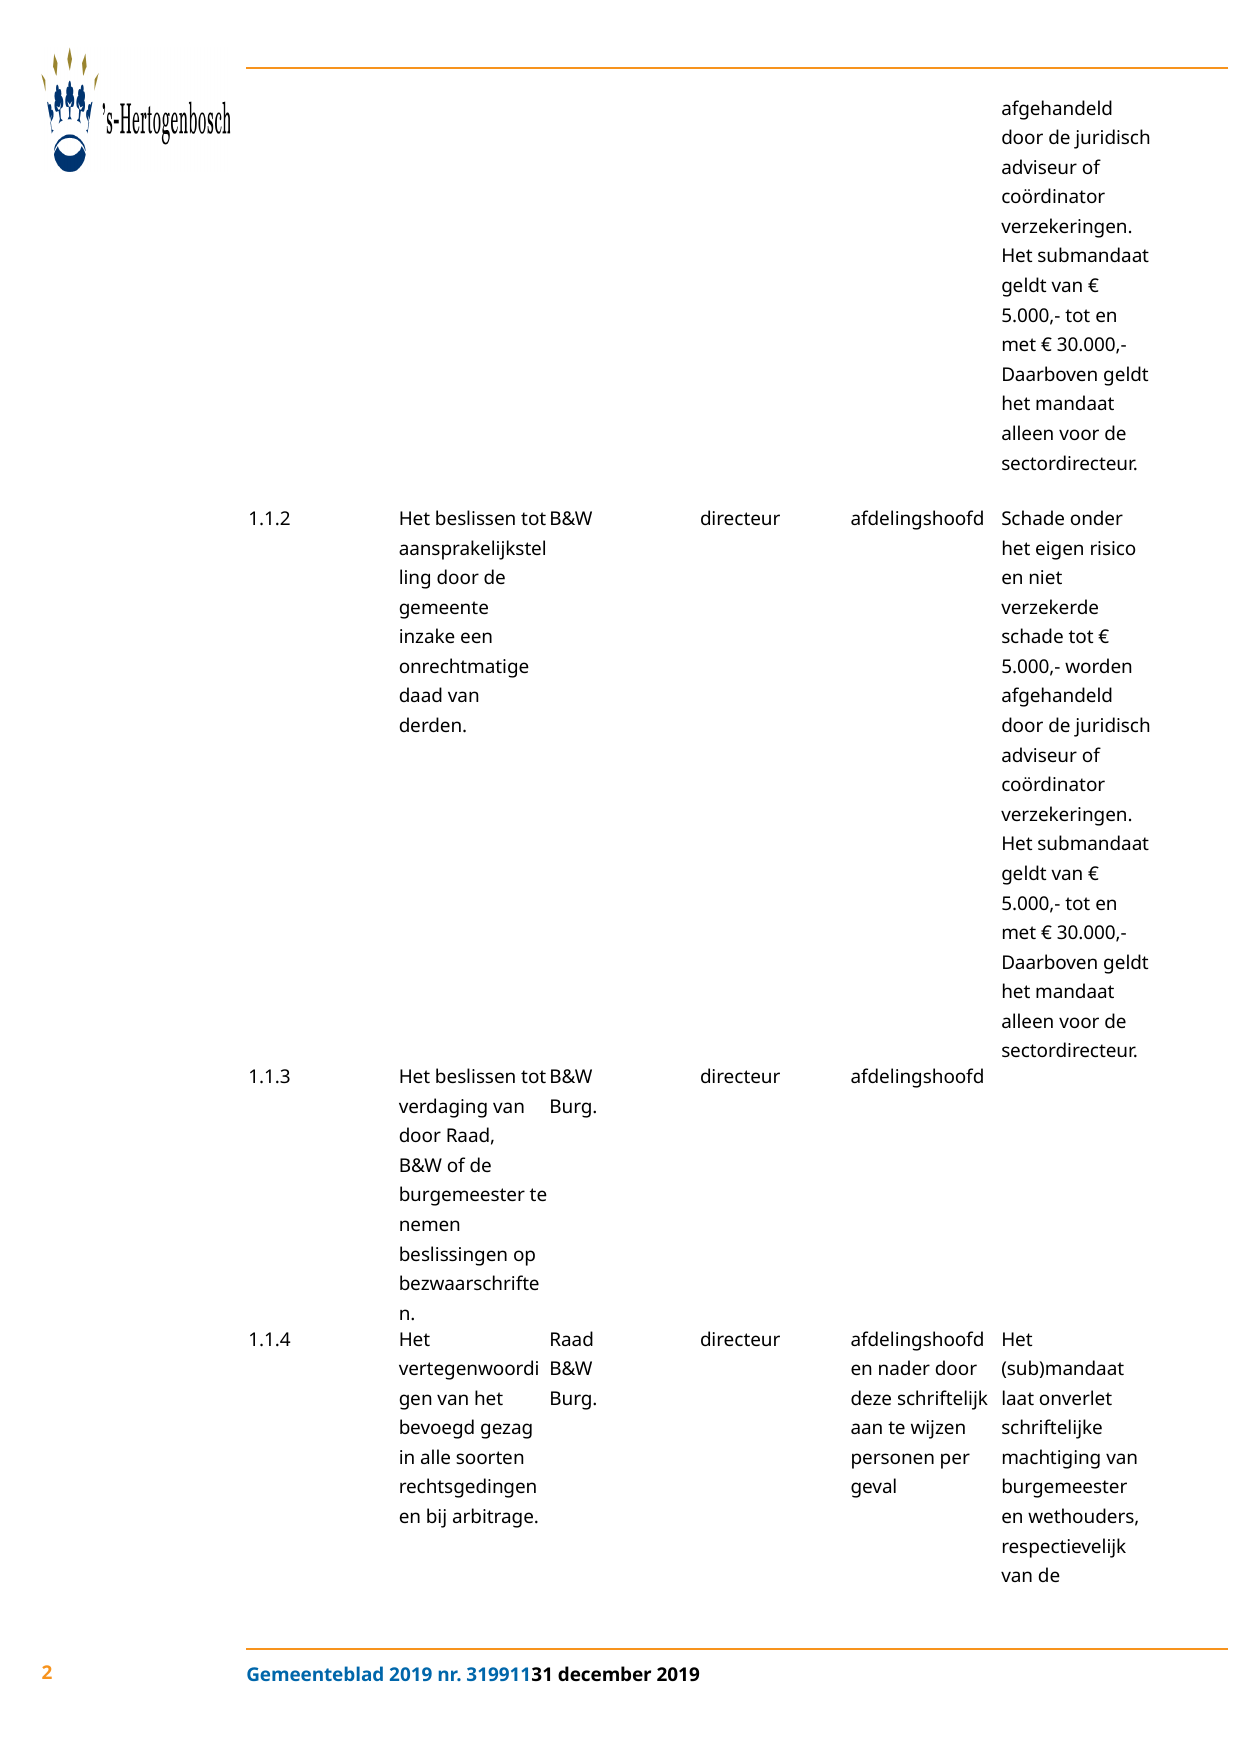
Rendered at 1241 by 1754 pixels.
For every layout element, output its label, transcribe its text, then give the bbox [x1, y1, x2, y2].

table_cell B&W Burg. [549, 1063, 700, 1326]
table_cell [248, 95, 398, 505]
table_cell 1.1.3 [248, 1063, 398, 1326]
table_cell [700, 95, 850, 505]
table_cell [850, 95, 1001, 505]
table_cell Het beslissen tot verdaging van door Raad, B&W of de burgemeester te nemen beslissingen op bezwaarschriften. [399, 1063, 549, 1326]
table_cell [399, 95, 549, 505]
table_cell directeur [700, 1063, 850, 1326]
table_cell Raad B&W Burg. [549, 1326, 700, 1588]
table_cell afdelingshoofd [850, 505, 1001, 1063]
table_cell [549, 95, 700, 505]
table_cell 1.1.2 [248, 505, 398, 1063]
table_cell directeur [700, 1326, 850, 1588]
table_cell Het beslissen tot aansprakelijkstelling door de gemeente inzake een onrechtmatige daad van derden. [399, 505, 549, 1063]
table_cell 1.1.4 [248, 1326, 398, 1588]
table_cell Schade onder het eigen risico en niet verzekerde schade tot € 5.000,- worden afgehandeld door de juridisch adviseur of coördinator verzekeringen. Het submandaat geldt van € 5.000,- tot en met € 30.000,- Daarboven geldt het mandaat alleen voor de sectordirecteur. [1001, 505, 1152, 1063]
table_cell Het (sub)mandaat laat onverlet schriftelijke machtiging van burgemeester en wethouders, respectievelijk van de [1001, 1326, 1152, 1588]
table_cell afdelingshoofd en nader door deze schriftelijk aan te wijzen personen per geval [850, 1326, 1001, 1588]
picture [41, 47, 231, 172]
table_cell Het vertegenwoordigen van het bevoegd gezag in alle soorten rechtsgedingen en bij arbitrage. [399, 1326, 549, 1588]
table_cell [1001, 1063, 1152, 1326]
table_cell afdelingshoofd [850, 1063, 1001, 1326]
table_cell directeur [700, 505, 850, 1063]
table_cell afgehandeld door de juridisch adviseur of coördinator verzekeringen. Het submandaat geldt van € 5.000,- tot en met € 30.000,- Daarboven geldt het mandaat alleen voor de sectordirecteur. [1001, 95, 1152, 505]
table_cell B&W [549, 505, 700, 1063]
